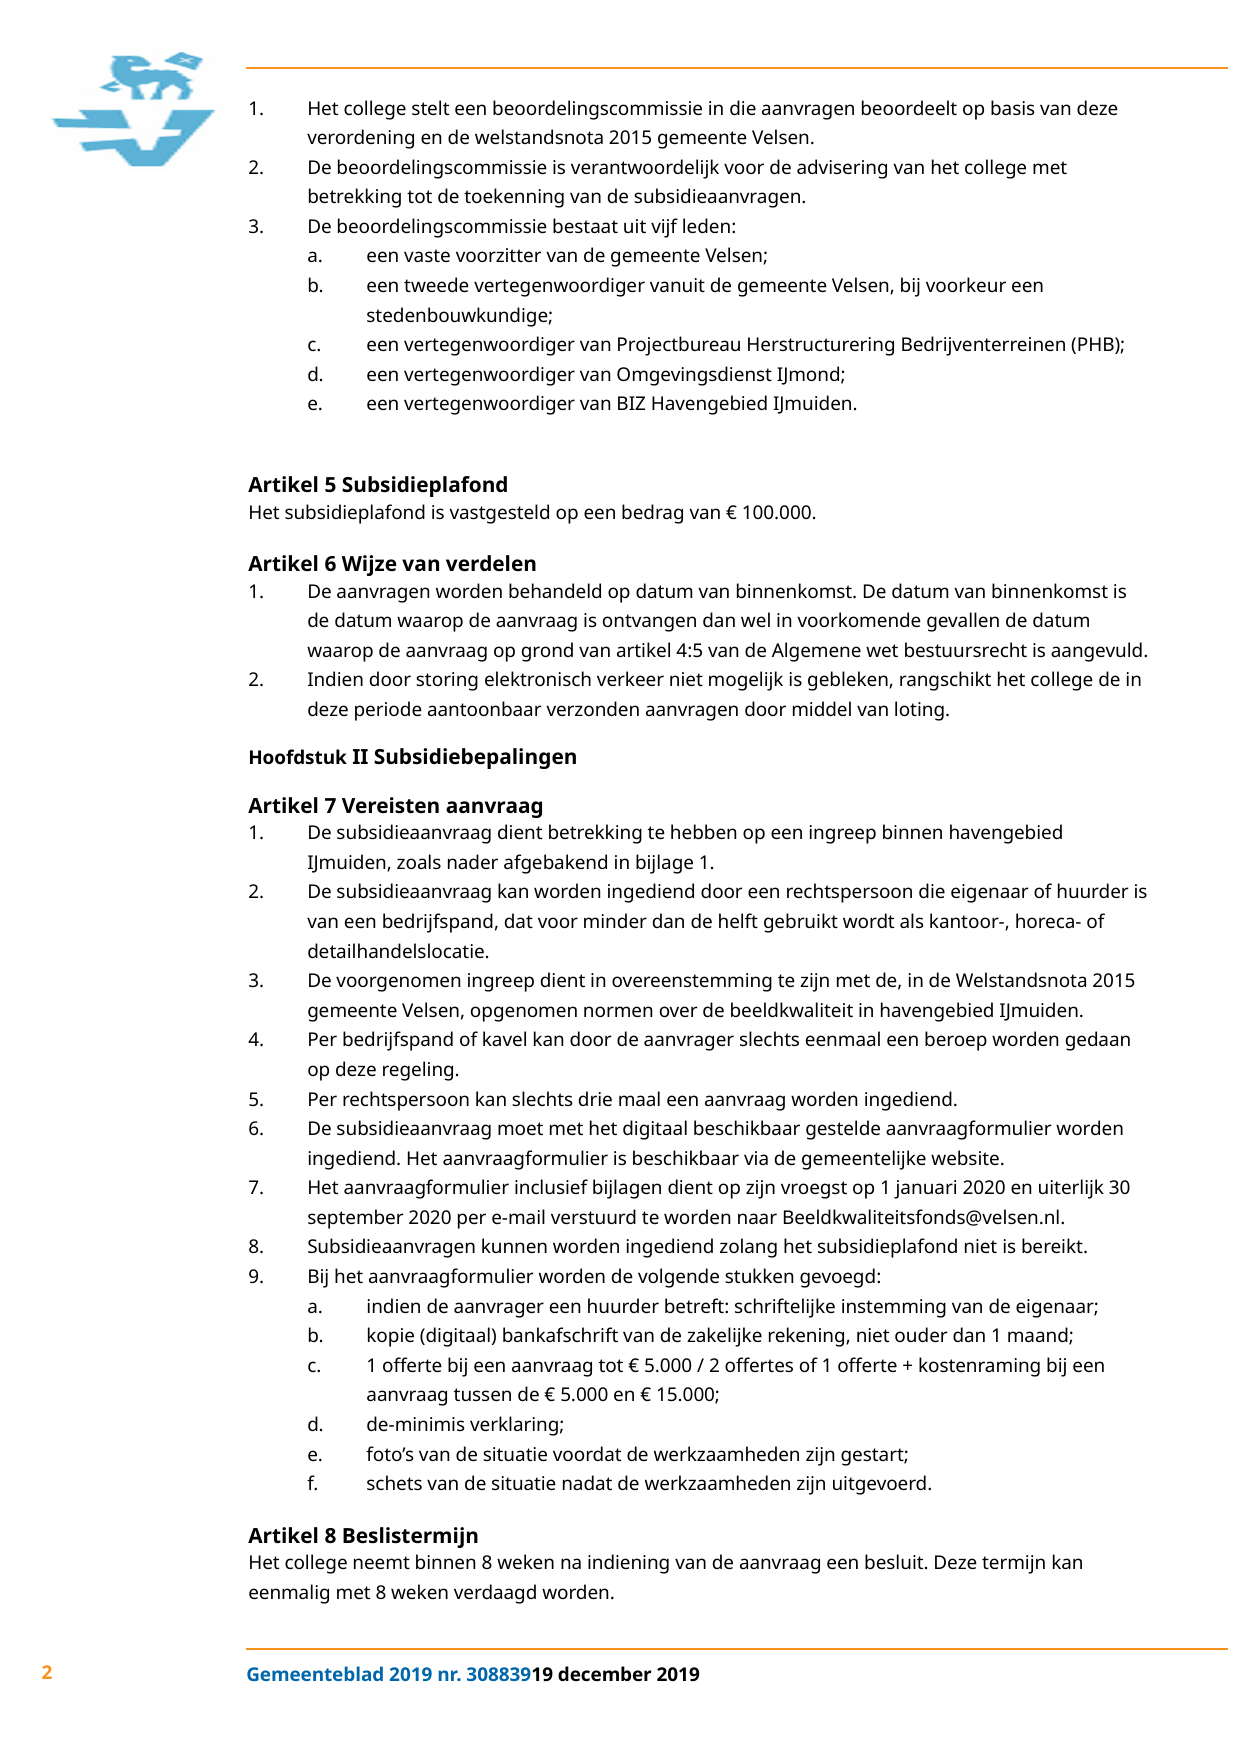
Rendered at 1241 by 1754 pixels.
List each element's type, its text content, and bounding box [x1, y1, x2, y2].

list een vertegenwoordiger van BIZ Havengebied IJmuiden. [307, 391, 1152, 416]
list Per rechtspersoon kan slechts drie maal een aanvraag worden ingediend. [248, 1086, 1152, 1112]
text Artikel 6 Wijze van verdelen [248, 549, 1152, 578]
list De aanvragen worden behandeld op datum van binnenkomst. De datum van binnenkomst is de datum waarop de aanvraag is ontvangen dan wel in voorkomende gevallen de datum waarop de aanvraag op grond van artikel 4:5 van de Algemene wet bestuursrecht is aangevuld. [248, 578, 1152, 663]
text Hoofdstuk II Subsidiebepalingen [248, 742, 1152, 770]
list De subsidieaanvraag moet met het digitaal beschikbaar gestelde aanvraagformulier worden ingediend. Het aanvraagformulier is beschikbaar via de gemeentelijke website. [248, 1115, 1152, 1171]
list De beoordelingscommissie is verantwoordelijk voor de advisering van het college met betrekking tot de toekenning van de subsidieaanvragen. [248, 154, 1152, 209]
list kopie (digitaal) bankafschrift van de zakelijke rekening, niet ouder dan 1 maand; [307, 1322, 1152, 1348]
list indien de aanvrager een huurder betreft: schriftelijke instemming van de eigenaar; [307, 1293, 1152, 1319]
list Het aanvraagformulier inclusief bijlagen dient op zijn vroegst op 1 januari 2020 en uiterlijk 30 september 2020 per e-mail verstuurd te worden naar Beeldkwaliteitsfonds@velsen.nl. [248, 1174, 1152, 1230]
list een tweede vertegenwoordiger vanuit de gemeente Velsen, bij voorkeur een stedenbouwkundige; [307, 272, 1152, 328]
text Het college neemt binnen 8 weken na indiening van de aanvraag een besluit. Deze termijn kan eenmalig met 8 weken verdaagd worden. [248, 1549, 1152, 1604]
list Subsidieaanvragen kunnen worden ingediend zolang het subsidieplafond niet is bereikt. [248, 1234, 1152, 1259]
text Artikel 7 Vereisten aanvraag [248, 791, 1152, 819]
list een vertegenwoordiger van Projectbureau Herstructurering Bedrijventerreinen (PHB); [307, 331, 1152, 357]
list Indien door storing elektronisch verkeer niet mogelijk is gebleken, rangschikt het college de in deze periode aantoonbaar verzonden aanvragen door middel van loting. [248, 667, 1152, 722]
text Het subsidieplafond is vastgesteld op een bedrag van € 100.000. [248, 499, 1152, 525]
text Artikel 8 Beslistermijn [248, 1521, 1152, 1549]
list foto’s van de situatie voordat de werkzaamheden zijn gestart; [307, 1441, 1152, 1467]
list een vaste voorzitter van de gemeente Velsen; [307, 243, 1152, 268]
list de-minimis verklaring; [307, 1411, 1152, 1437]
list De subsidieaanvraag dient betrekking te hebben op een ingreep binnen havengebied IJmuiden, zoals nader afgebakend in bijlage 1. [248, 819, 1152, 875]
list De subsidieaanvraag kan worden ingediend door een rechtspersoon die eigenaar of huurder is van een bedrijfspand, dat voor minder dan de helft gebruikt wordt als kantoor-, horeca- of detailhandelslocatie. [248, 879, 1152, 964]
list Bij het aanvraagformulier worden de volgende stukken gevoegd: [248, 1263, 1152, 1289]
list een vertegenwoordiger van Omgevingsdienst IJmond; [307, 361, 1152, 387]
list schets van de situatie nadat de werkzaamheden zijn uitgevoerd. [307, 1470, 1152, 1496]
list De voorgenomen ingreep dient in overeenstemming te zijn met de, in de Welstandsnota 2015 gemeente Velsen, opgenomen normen over de beeldkwaliteit in havengebied IJmuiden. [248, 967, 1152, 1023]
picture [41, 47, 231, 172]
text Artikel 5 Subsidieplafond [248, 471, 1152, 499]
list Het college stelt een beoordelingscommissie in die aanvragen beoordeelt op basis van deze verordening en de welstandsnota 2015 gemeente Velsen. [248, 95, 1152, 150]
list Per bedrijfspand of kavel kan door de aanvrager slechts eenmaal een beroep worden gedaan op deze regeling. [248, 1027, 1152, 1082]
list De beoordelingscommissie bestaat uit vijf leden: [248, 213, 1152, 239]
list 1 offerte bij een aanvraag tot € 5.000 / 2 offertes of 1 offerte + kostenraming bij een aanvraag tussen de € 5.000 en € 15.000; [307, 1352, 1152, 1407]
